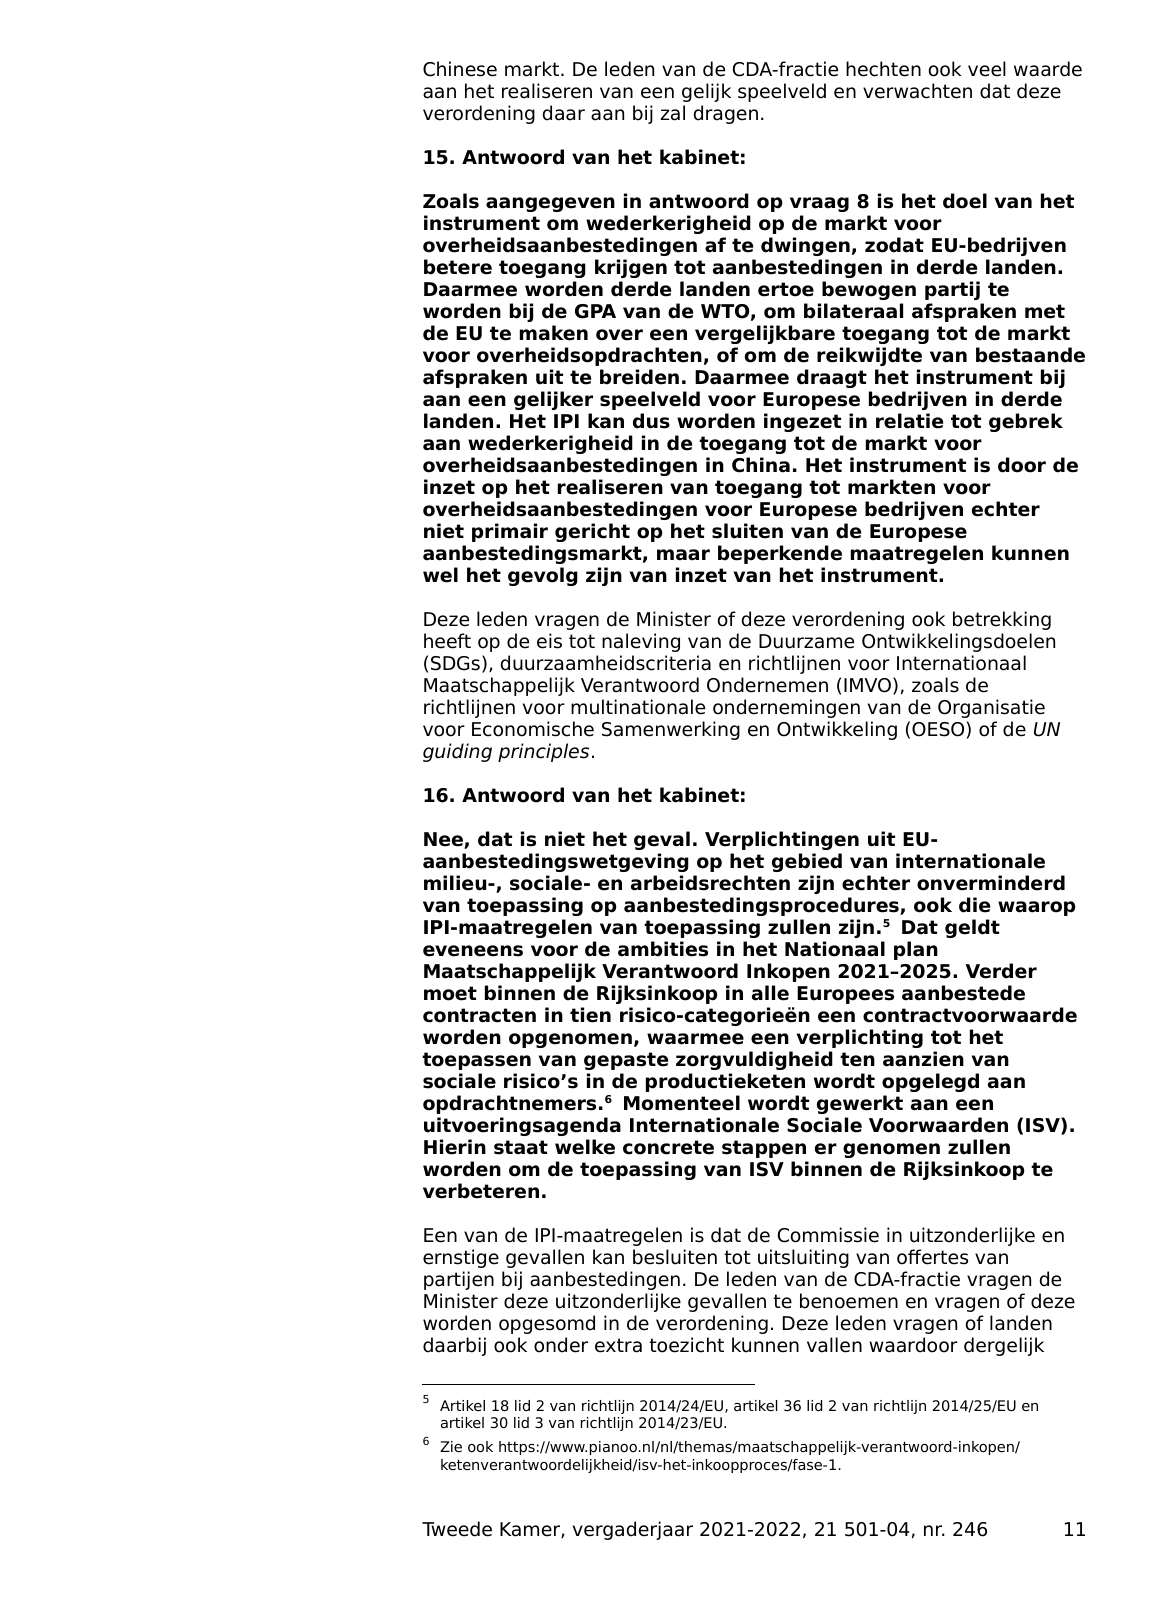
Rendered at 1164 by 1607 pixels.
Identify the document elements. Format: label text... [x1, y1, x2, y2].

text Zie ook https://www.pianoo.nl/nl/themas/maatschappelijk-verantwoord-inkopen/ketenverantwoordelijkheid/isv-het-inkoopproces/fase-1. [422, 1435, 1087, 1474]
text 15. Antwoord van het kabinet: [422, 147, 1087, 169]
text Zoals aangegeven in antwoord op vraag 8 is het doel van het instrument om wederkerigheid op de markt voor overheidsaanbestedingen af te dwingen, zodat EU-bedrijven betere toegang krijgen tot aanbestedingen in derde landen. Daarmee worden derde landen ertoe bewogen partij te worden bij de GPA van de WTO, om bilateraal afspraken met de EU te maken over een vergelijkbare toegang tot de markt voor overheidsopdrachten, of om de reikwijdte van bestaande afspraken uit te breiden. Daarmee draagt het instrument bij aan een gelijker speelveld voor Europese bedrijven in derde landen. Het IPI kan dus worden ingezet in relatie tot gebrek aan wederkerigheid in de toegang tot de markt voor overheidsaanbestedingen in China. Het instrument is door de inzet op het realiseren van toegang tot markten voor overheidsaanbestedingen voor Europese bedrijven echter niet primair gericht op het sluiten van de Europese aanbestedingsmarkt, maar beperkende maatregelen kunnen wel het gevolg zijn van inzet van het instrument. [422, 191, 1087, 587]
text Deze leden vragen de Minister of deze verordening ook betrekking heeft op de eis tot naleving van de Duurzame Ontwikkelingsdoelen (SDGs), duurzaamheidscriteria en richtlijnen voor Internationaal Maatschappelijk Verantwoord Ondernemen (IMVO), zoals de richtlijnen voor multinationale ondernemingen van de Organisatie voor Economische Samenwerking en Ontwikkeling (OESO) of de UN guiding principles. [422, 609, 1087, 763]
text 16. Antwoord van het kabinet: [422, 785, 1087, 807]
text Een van de IPI-maatregelen is dat de Commissie in uitzonderlijke en ernstige gevallen kan besluiten tot uitsluiting van offertes van partijen bij aanbestedingen. De leden van de CDA-fractie vragen de Minister deze uitzonderlijke gevallen te benoemen en vragen of deze worden opgesomd in de verordening. Deze leden vragen of landen daarbij ook onder extra toezicht kunnen vallen waardoor dergelijk [422, 1225, 1087, 1357]
text Chinese markt. De leden van de CDA-fractie hechten ook veel waarde aan het realiseren van een gelijk speelveld en verwachten dat deze verordening daar aan bij zal dragen. [422, 59, 1087, 125]
text Artikel 18 lid 2 van richtlijn 2014/24/EU, artikel 36 lid 2 van richtlijn 2014/25/EU en artikel 30 lid 3 van richtlijn 2014/23/EU. [422, 1393, 1087, 1432]
text Nee, dat is niet het geval. Verplichtingen uit EU-aanbestedingswetgeving op het gebied van internationale milieu-, sociale- en arbeidsrechten zijn echter onverminderd van toepassing op aanbestedingsprocedures, ook die waarop IPI-maatregelen van toepassing zullen zijn. Dat geldt eveneens voor de ambities in het Nationaal plan Maatschappelijk Verantwoord Inkopen 2021–2025. Verder moet binnen de Rijksinkoop in alle Europees aanbestede contracten in tien risico-categorieën een contractvoorwaarde worden opgenomen, waarmee een verplichting tot het toepassen van gepaste zorgvuldigheid ten aanzien van sociale risico’s in de productieketen wordt opgelegd aan opdrachtnemers. Momenteel wordt gewerkt aan een uitvoeringsagenda Internationale Sociale Voorwaarden (ISV). Hierin staat welke concrete stappen er genomen zullen worden om de toepassing van ISV binnen de Rijksinkoop te verbeteren. [422, 829, 1087, 1203]
